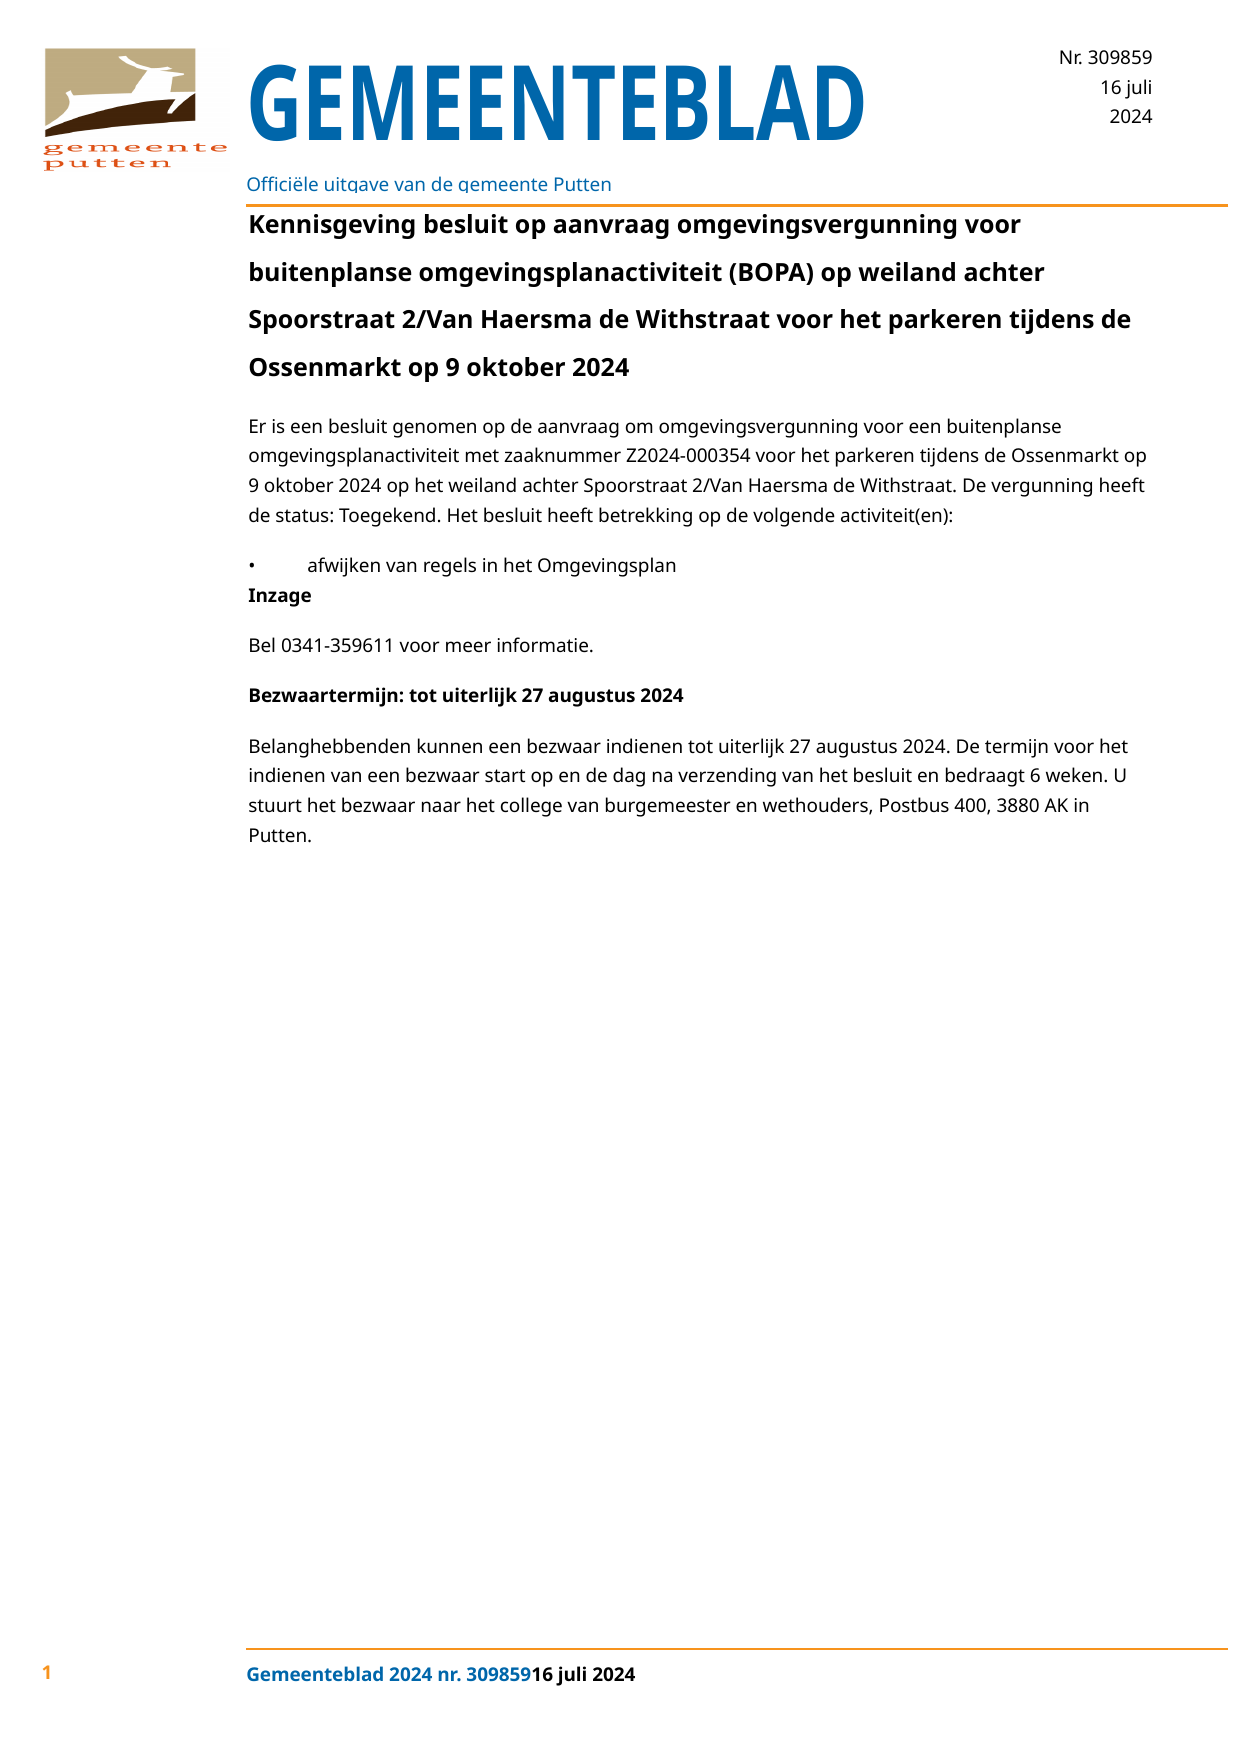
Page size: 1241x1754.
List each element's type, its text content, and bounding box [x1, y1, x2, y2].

list afwijken van regels in het Omgevingsplan [248, 552, 1152, 578]
text Er is een besluit genomen op de aanvraag om omgevingsvergunning voor een buitenplanse omgevingsplanactiviteit met zaaknummer Z2024-000354 voor het parkeren tijdens de Ossenmarkt op 9 oktober 2024 op het weiland achter Spoorstraat 2/Van Haersma de Withstraat. De vergunning heeft de status: Toegekend. Het besluit heeft betrekking op de volgende activiteit(en): [248, 413, 1152, 528]
text Bel 0341-359611 voor meer informatie. [248, 632, 1152, 658]
picture [41, 47, 231, 172]
text Belanghebbenden kunnen een bezwaar indienen tot uiterlijk 27 augustus 2024. De termijn voor het indienen van een bezwaar start op en de dag na verzending van het besluit en bedraagt 6 weken. U stuurt het bezwaar naar het college van burgemeester en wethouders, Postbus 400, 3880 AK in Putten. [248, 733, 1152, 848]
text Inzage [248, 582, 1152, 608]
text Kennisgeving besluit op aanvraag omgevingsvergunning voor buitenplanse omgevingsplanactiviteit (BOPA) op weiland achter Spoorstraat 2/Van Haersma de Withstraat voor het parkeren tijdens de Ossenmarkt op 9 oktober 2024 [248, 207, 1152, 384]
text Bezwaartermijn: tot uiterlijk 27 augustus 2024 [248, 683, 1152, 708]
